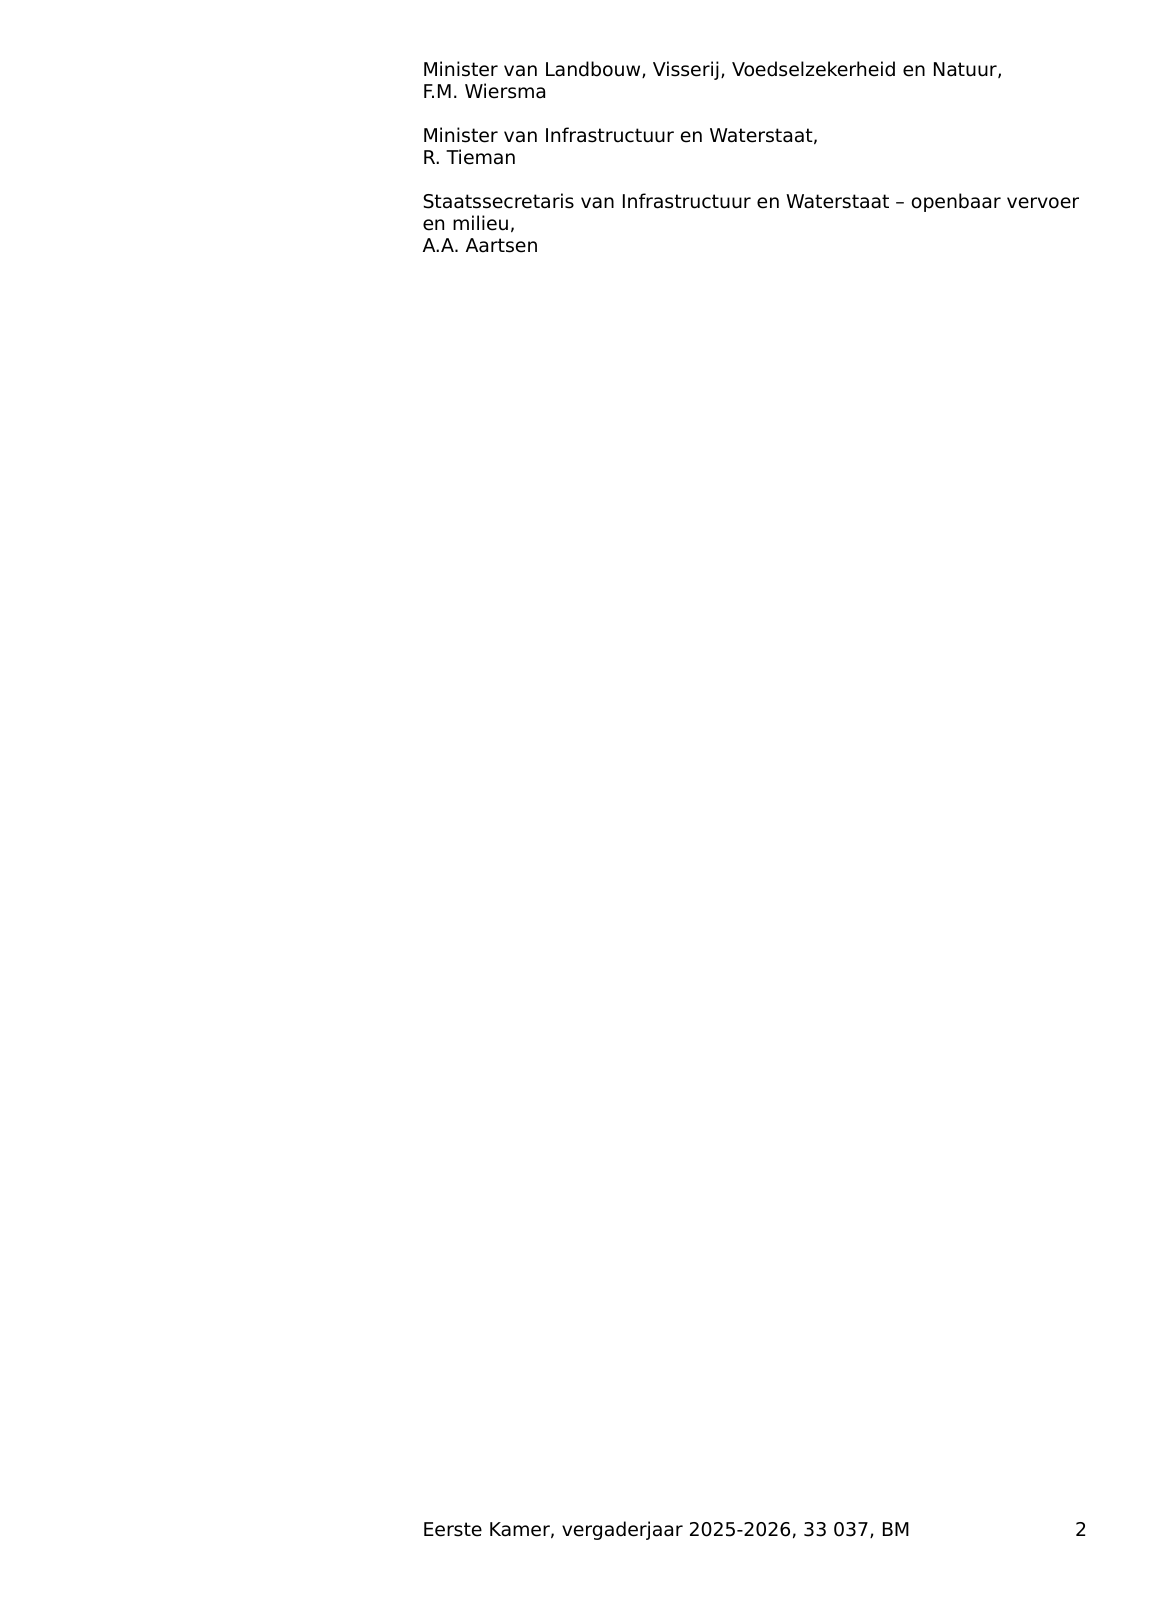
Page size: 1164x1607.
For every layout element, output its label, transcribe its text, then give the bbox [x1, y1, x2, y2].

text Minister van Landbouw, Visserij, Voedselzekerheid en Natuur, F.M. Wiersma [422, 59, 1087, 103]
text Staatssecretaris van Infrastructuur en Waterstaat – openbaar vervoer en milieu, A.A. Aartsen [422, 191, 1087, 257]
text Minister van Infrastructuur en Waterstaat, R. Tieman [422, 125, 1087, 169]
